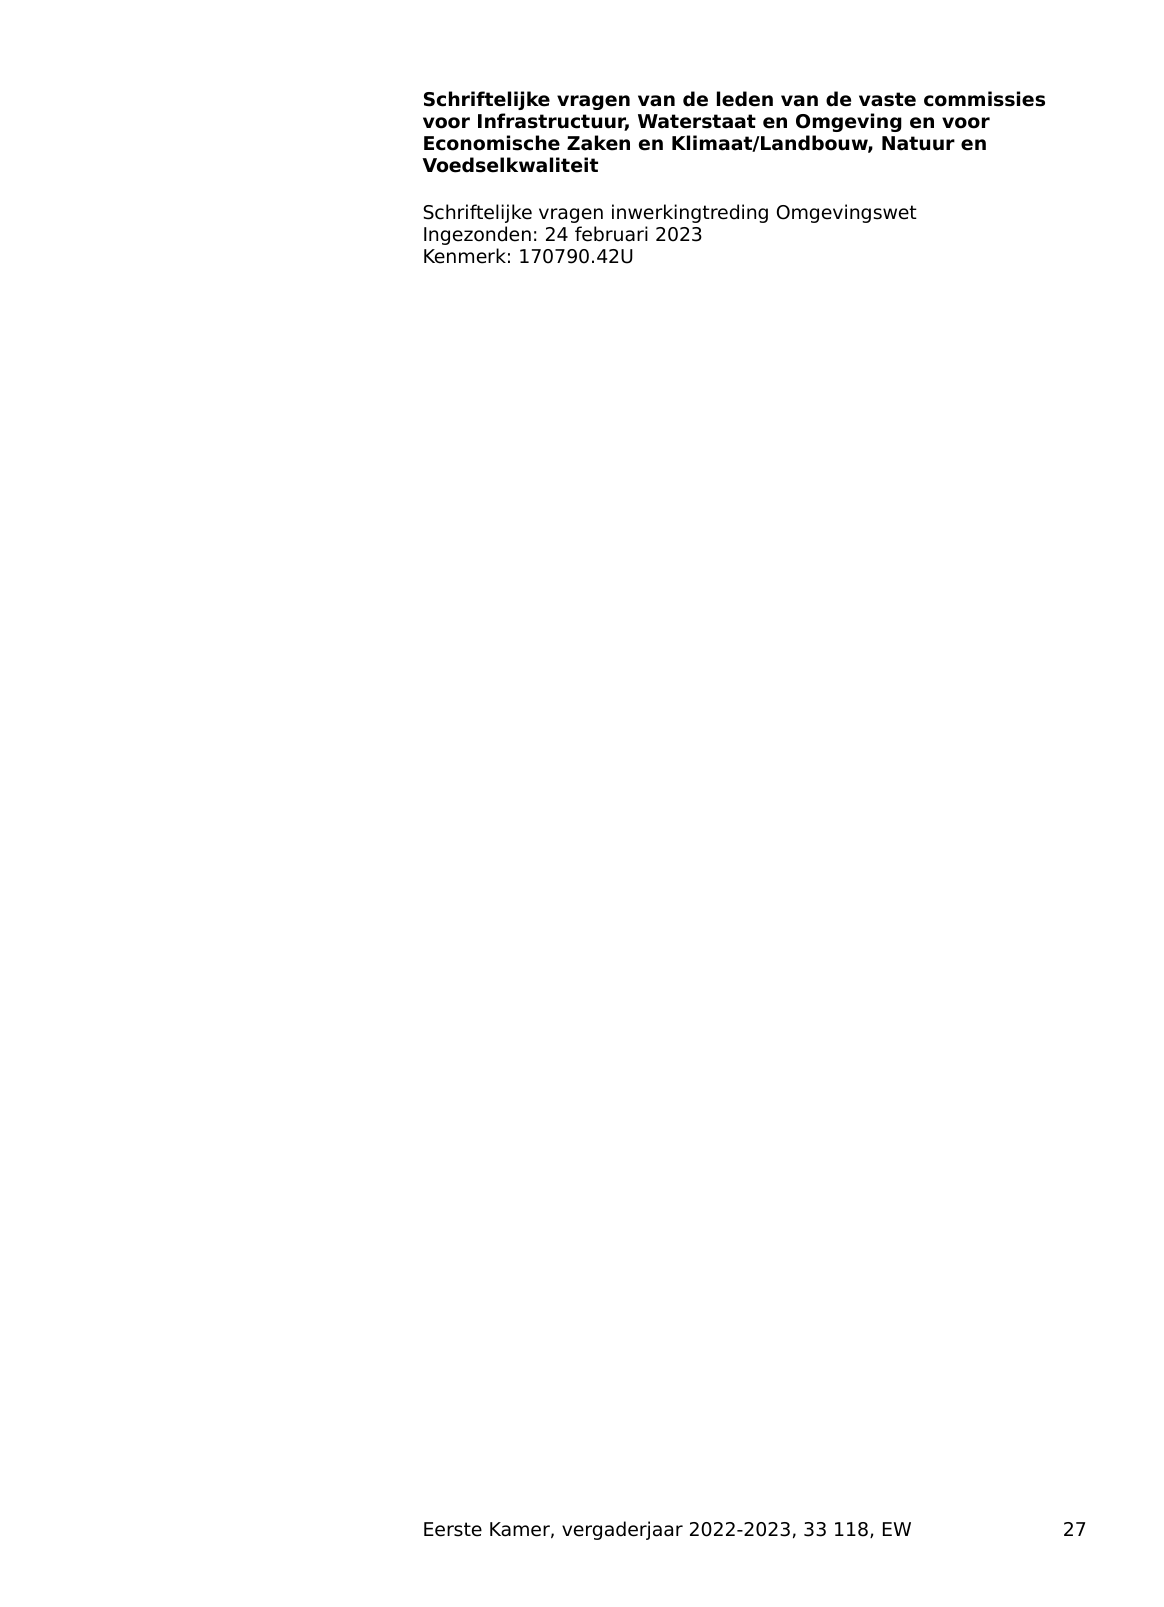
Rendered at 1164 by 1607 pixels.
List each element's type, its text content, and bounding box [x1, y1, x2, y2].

subtitle Schriftelijke vragen van de leden van de vaste commissies voor Infrastructuur, Waterstaat en Omgeving en voor Economische Zaken en Klimaat/Landbouw, Natuur en Voedselkwaliteit [422, 89, 1087, 177]
text Schriftelijke vragen inwerkingtreding Omgevingswet [422, 202, 1087, 224]
text Ingezonden: 24 februari 2023 [422, 224, 1087, 246]
text Kenmerk: 170790.42U [422, 246, 1087, 268]
